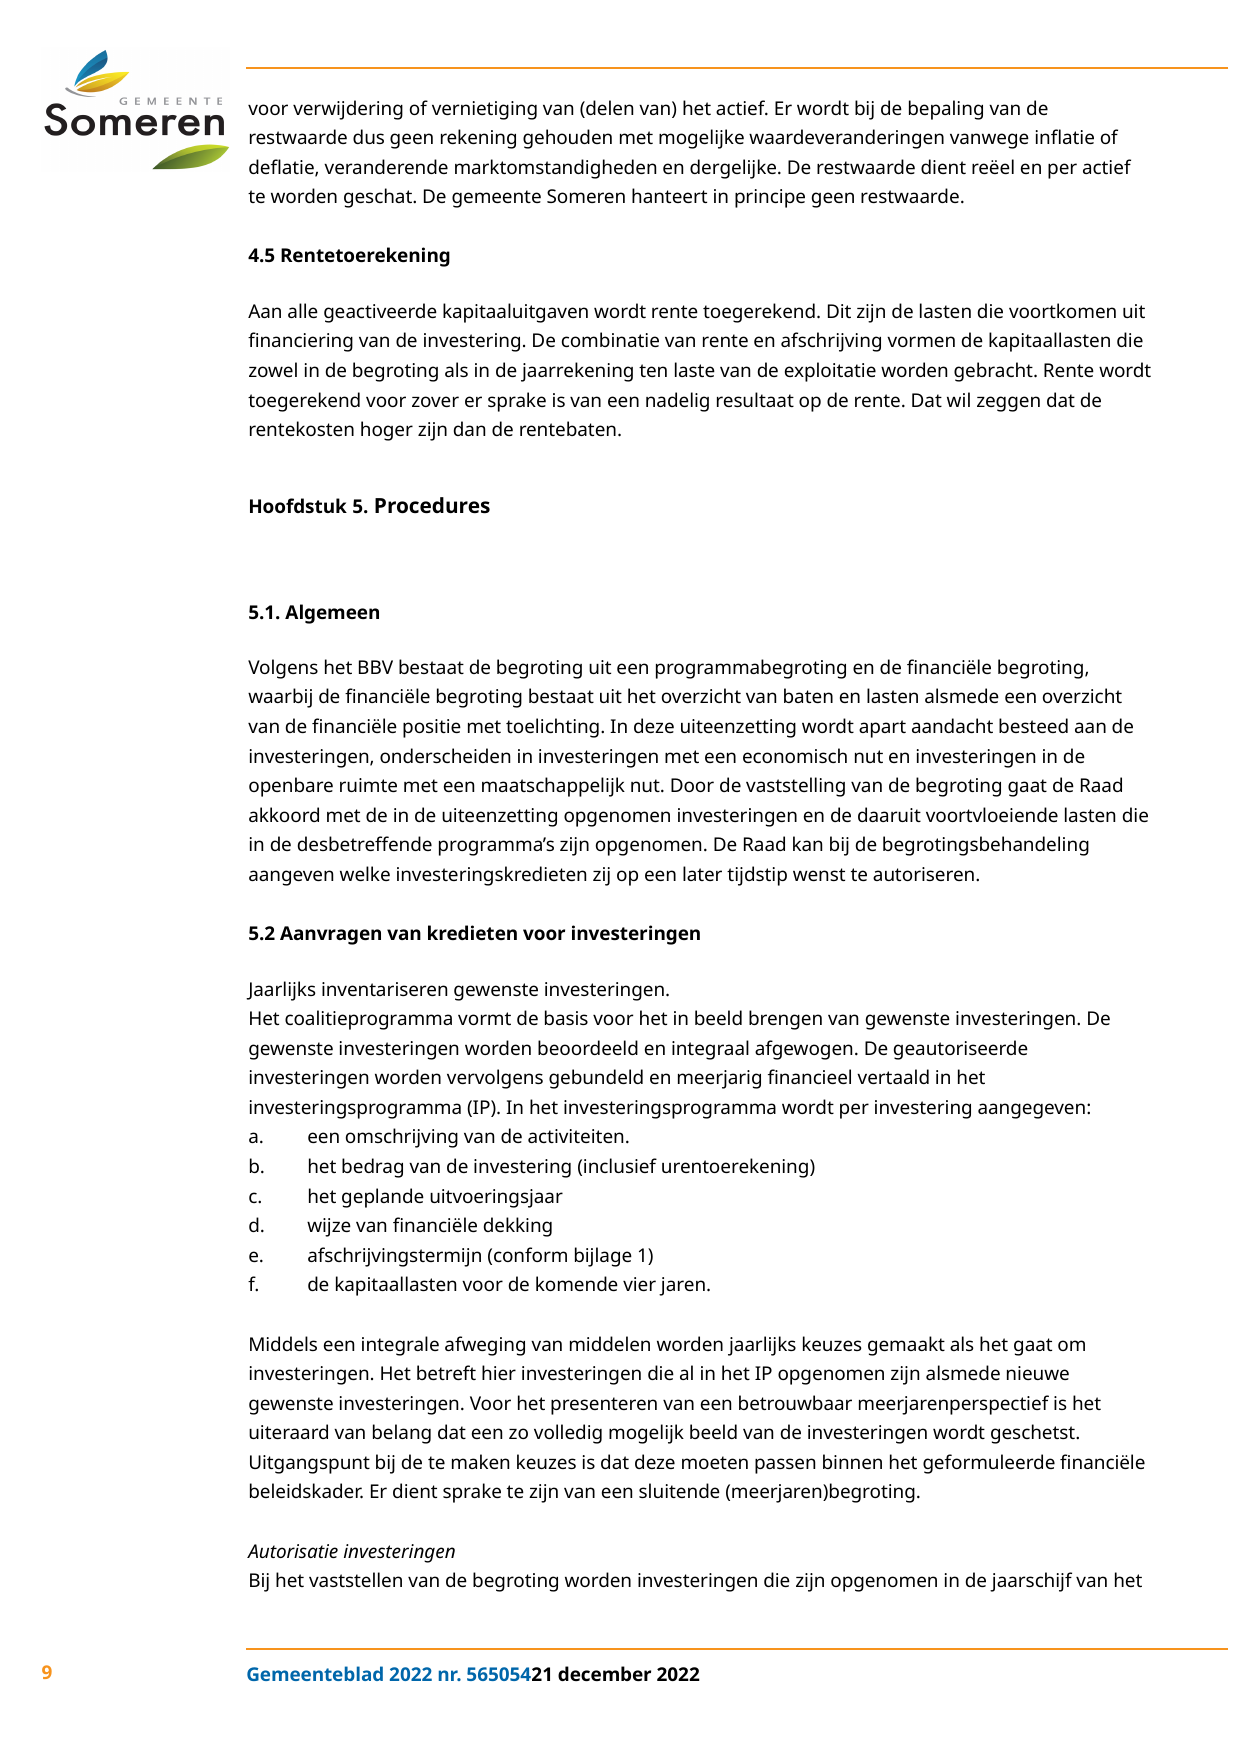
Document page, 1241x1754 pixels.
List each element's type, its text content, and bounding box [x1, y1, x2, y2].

text 5.1. Algemeen [248, 599, 1152, 624]
list afschrijvingstermijn (conform bijlage 1) [248, 1242, 1152, 1268]
list de kapitaallasten voor de komende vier jaren. [248, 1272, 1152, 1297]
text Volgens het BBV bestaat de begroting uit een programmabegroting en de financiële begroting, waarbij de financiële begroting bestaat uit het overzicht van baten en lasten alsmede een overzicht van de financiële positie met toelichting. In deze uiteenzetting wordt apart aandacht besteed aan de investeringen, onderscheiden in investeringen met een economisch nut en investeringen in de openbare ruimte met een maatschappelijk nut. Door de vaststelling van de begroting gaat de Raad akkoord met de in de uiteenzetting opgenomen investeringen en de daaruit voortvloeiende lasten die in de desbetreffende programma’s zijn opgenomen. De Raad kan bij de begrotingsbehandeling aangeven welke investeringskredieten zij op een later tijdstip wenst te autoriseren. [248, 654, 1152, 887]
list het bedrag van de investering (inclusief urentoerekening) [248, 1153, 1152, 1179]
text 4.5 Rentetoerekening [248, 243, 1152, 268]
text Aan alle geactiveerde kapitaaluitgaven wordt rente toegerekend. Dit zijn de lasten die voortkomen uit financiering van de investering. De combinatie van rente en afschrijving vormen de kapitaallasten die zowel in de begroting als in de jaarrekening ten laste van de exploitatie worden gebracht. Rente wordt toegerekend voor zover er sprake is van een nadelig resultaat op de rente. Dat wil zeggen dat de rentekosten hoger zijn dan de rentebaten. [248, 298, 1152, 442]
text Jaarlijks inventariseren gewenste investeringen. [248, 976, 1152, 1001]
text Hoofdstuk 5. Procedures [248, 492, 1152, 520]
text 5.2 Aanvragen van kredieten voor investeringen [248, 920, 1152, 946]
text voor verwijdering of vernietiging van (delen van) het actief. Er wordt bij de bepaling van de restwaarde dus geen rekening gehouden met mogelijke waardeveranderingen vanwege inflatie of deflatie, veranderende marktomstandigheden en dergelijke. De restwaarde dient reëel en per actief te worden geschat. De gemeente Someren hanteert in principe geen restwaarde. [248, 95, 1152, 209]
list wijze van financiële dekking [248, 1212, 1152, 1238]
text Bij het vaststellen van de begroting worden investeringen die zijn opgenomen in de jaarschijf van het [248, 1567, 1152, 1593]
list een omschrijving van de activiteiten. [248, 1124, 1152, 1149]
list het geplande uitvoeringsjaar [248, 1183, 1152, 1208]
picture [41, 47, 231, 172]
text Middels een integrale afweging van middelen worden jaarlijks keuzes gemaakt als het gaat om investeringen. Het betreft hier investeringen die al in het IP opgenomen zijn alsmede nieuwe gewenste investeringen. Voor het presenteren van een betrouwbaar meerjarenperspectief is het uiteraard van belang dat een zo volledig mogelijk beeld van de investeringen wordt geschetst. Uitgangspunt bij de te maken keuzes is dat deze moeten passen binnen het geformuleerde financiële beleidskader. Er dient sprake te zijn van een sluitende (meerjaren)begroting. [248, 1331, 1152, 1504]
text Het coalitieprogramma vormt de basis voor het in beeld brengen van gewenste investeringen. De gewenste investeringen worden beoordeeld en integraal afgewogen. De geautoriseerde investeringen worden vervolgens gebundeld en meerjarig financieel vertaald in het investeringsprogramma (IP). In het investeringsprogramma wordt per investering aangegeven: [248, 1005, 1152, 1120]
text Autorisatie investeringen [248, 1538, 1152, 1563]
